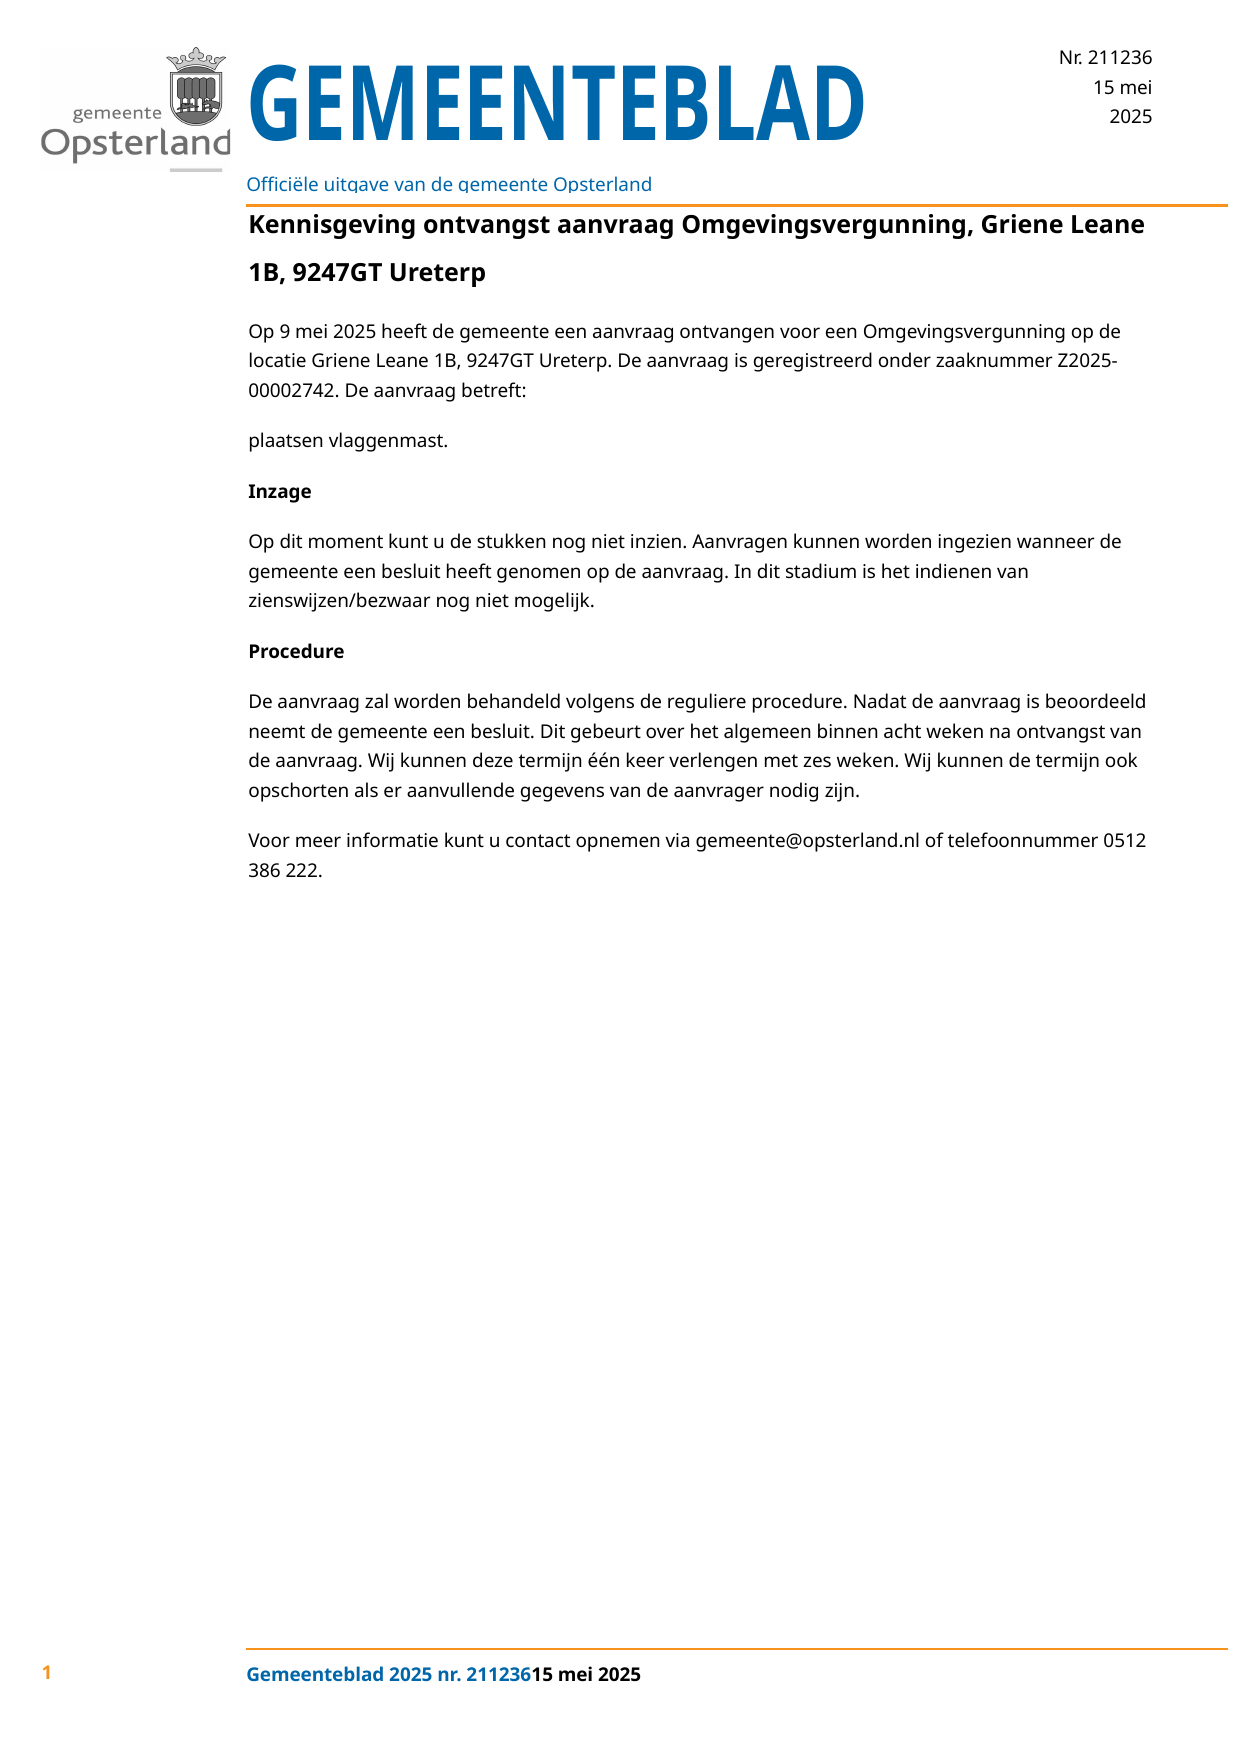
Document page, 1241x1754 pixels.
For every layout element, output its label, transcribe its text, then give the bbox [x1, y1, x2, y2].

text Op 9 mei 2025 heeft de gemeente een aanvraag ontvangen voor een Omgevingsvergunning op de locatie Griene Leane 1B, 9247GT Ureterp. De aanvraag is geregistreerd onder zaaknummer Z2025-00002742. De aanvraag betreft: [248, 318, 1152, 403]
text Voor meer informatie kunt u contact opnemen via gemeente@opsterland.nl of telefoonnummer 0512 386 222. [248, 827, 1152, 883]
text plaatsen vlaggenmast. [248, 427, 1152, 453]
text Procedure [248, 638, 1152, 664]
text Op dit moment kunt u de stukken nog niet inzien. Aanvragen kunnen worden ingezien wanneer de gemeente een besluit heeft genomen op de aanvraag. In dit stadium is het indienen van zienswijzen/bezwaar nog niet mogelijk. [248, 528, 1152, 613]
text Kennisgeving ontvangst aanvraag Omgevingsvergunning, Griene Leane 1B, 9247GT Ureterp [248, 207, 1152, 288]
text De aanvraag zal worden behandeld volgens de reguliere procedure. Nadat de aanvraag is beoordeeld neemt de gemeente een besluit. Dit gebeurt over het algemeen binnen acht weken na ontvangst van de aanvraag. Wij kunnen deze termijn één keer verlengen met zes weken. Wij kunnen de termijn ook opschorten als er aanvullende gegevens van de aanvrager nodig zijn. [248, 688, 1152, 803]
text Inzage [248, 478, 1152, 504]
picture [41, 47, 231, 172]
